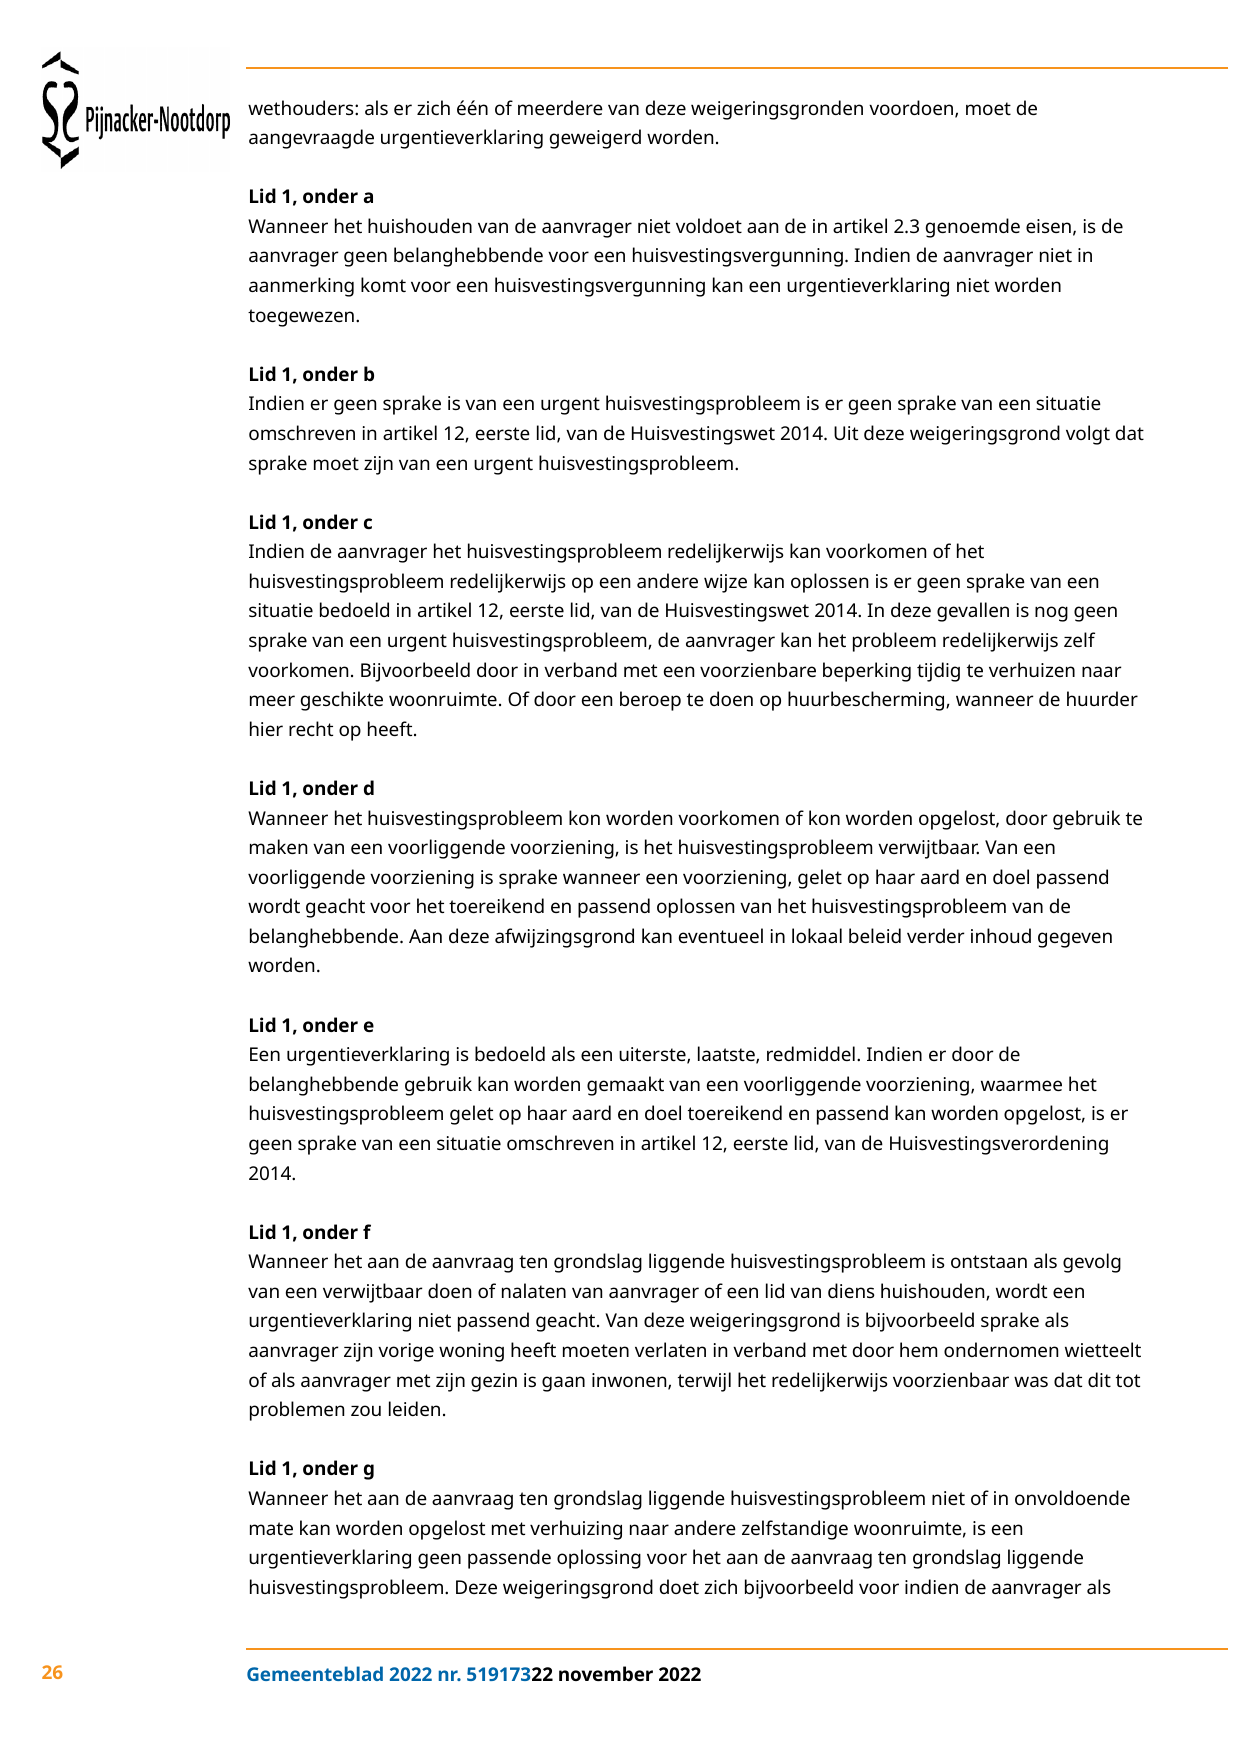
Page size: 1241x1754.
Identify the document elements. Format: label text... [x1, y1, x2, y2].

text Lid 1, onder g [248, 1456, 1152, 1481]
text Lid 1, onder f [248, 1219, 1152, 1245]
text Lid 1, onder b [248, 361, 1152, 387]
text wethouders: als er zich één of meerdere van deze weigeringsgronden voordoen, moet de aangevraagde urgentieverklaring geweigerd worden. [248, 95, 1152, 150]
text Lid 1, onder e [248, 1012, 1152, 1038]
text Lid 1, onder c [248, 509, 1152, 535]
text Wanneer het aan de aanvraag ten grondslag liggende huisvestingsprobleem is ontstaan als gevolg van een verwijtbaar doen of nalaten van aanvrager of een lid van diens huishouden, wordt een urgentieverklaring niet passend geacht. Van deze weigeringsgrond is bijvoorbeeld sprake als aanvrager zijn vorige woning heeft moeten verlaten in verband met door hem ondernomen wietteelt of als aanvrager met zijn gezin is gaan inwonen, terwijl het redelijkerwijs voorzienbaar was dat dit tot problemen zou leiden. [248, 1248, 1152, 1422]
picture [41, 47, 231, 172]
text Indien er geen sprake is van een urgent huisvestingsprobleem is er geen sprake van een situatie omschreven in artikel 12, eerste lid, van de Huisvestingswet 2014. Uit deze weigeringsgrond volgt dat sprake moet zijn van een urgent huisvestingsprobleem. [248, 391, 1152, 476]
text Lid 1, onder a [248, 183, 1152, 209]
text Een urgentieverklaring is bedoeld als een uiterste, laatste, redmiddel. Indien er door de belanghebbende gebruik kan worden gemaakt van een voorliggende voorziening, waarmee het huisvestingsprobleem gelet op haar aard en doel toereikend en passend kan worden opgelost, is er geen sprake van een situatie omschreven in artikel 12, eerste lid, van de Huisvestingsverordening 2014. [248, 1041, 1152, 1186]
text Lid 1, onder d [248, 775, 1152, 801]
text Wanneer het aan de aanvraag ten grondslag liggende huisvestingsprobleem niet of in onvoldoende mate kan worden opgelost met verhuizing naar andere zelfstandige woonruimte, is een urgentieverklaring geen passende oplossing voor het aan de aanvraag ten grondslag liggende huisvestingsprobleem. Deze weigeringsgrond doet zich bijvoorbeeld voor indien de aanvrager als [248, 1485, 1152, 1600]
text Wanneer het huishouden van de aanvrager niet voldoet aan de in artikel 2.3 genoemde eisen, is de aanvrager geen belanghebbende voor een huisvestingsvergunning. Indien de aanvrager niet in aanmerking komt voor een huisvestingsvergunning kan een urgentieverklaring niet worden toegewezen. [248, 213, 1152, 328]
text Indien de aanvrager het huisvestingsprobleem redelijkerwijs kan voorkomen of het huisvestingsprobleem redelijkerwijs op een andere wijze kan oplossen is er geen sprake van een situatie bedoeld in artikel 12, eerste lid, van de Huisvestingswet 2014. In deze gevallen is nog geen sprake van een urgent huisvestingsprobleem, de aanvrager kan het probleem redelijkerwijs zelf voorkomen. Bijvoorbeeld door in verband met een voorzienbare beperking tijdig te verhuizen naar meer geschikte woonruimte. Of door een beroep te doen op huurbescherming, wanneer de huurder hier recht op heeft. [248, 538, 1152, 742]
text Wanneer het huisvestingsprobleem kon worden voorkomen of kon worden opgelost, door gebruik te maken van een voorliggende voorziening, is het huisvestingsprobleem verwijtbaar. Van een voorliggende voorziening is sprake wanneer een voorziening, gelet op haar aard en doel passend wordt geacht voor het toereikend en passend oplossen van het huisvestingsprobleem van de belanghebbende. Aan deze afwijzingsgrond kan eventueel in lokaal beleid verder inhoud gegeven worden. [248, 805, 1152, 978]
